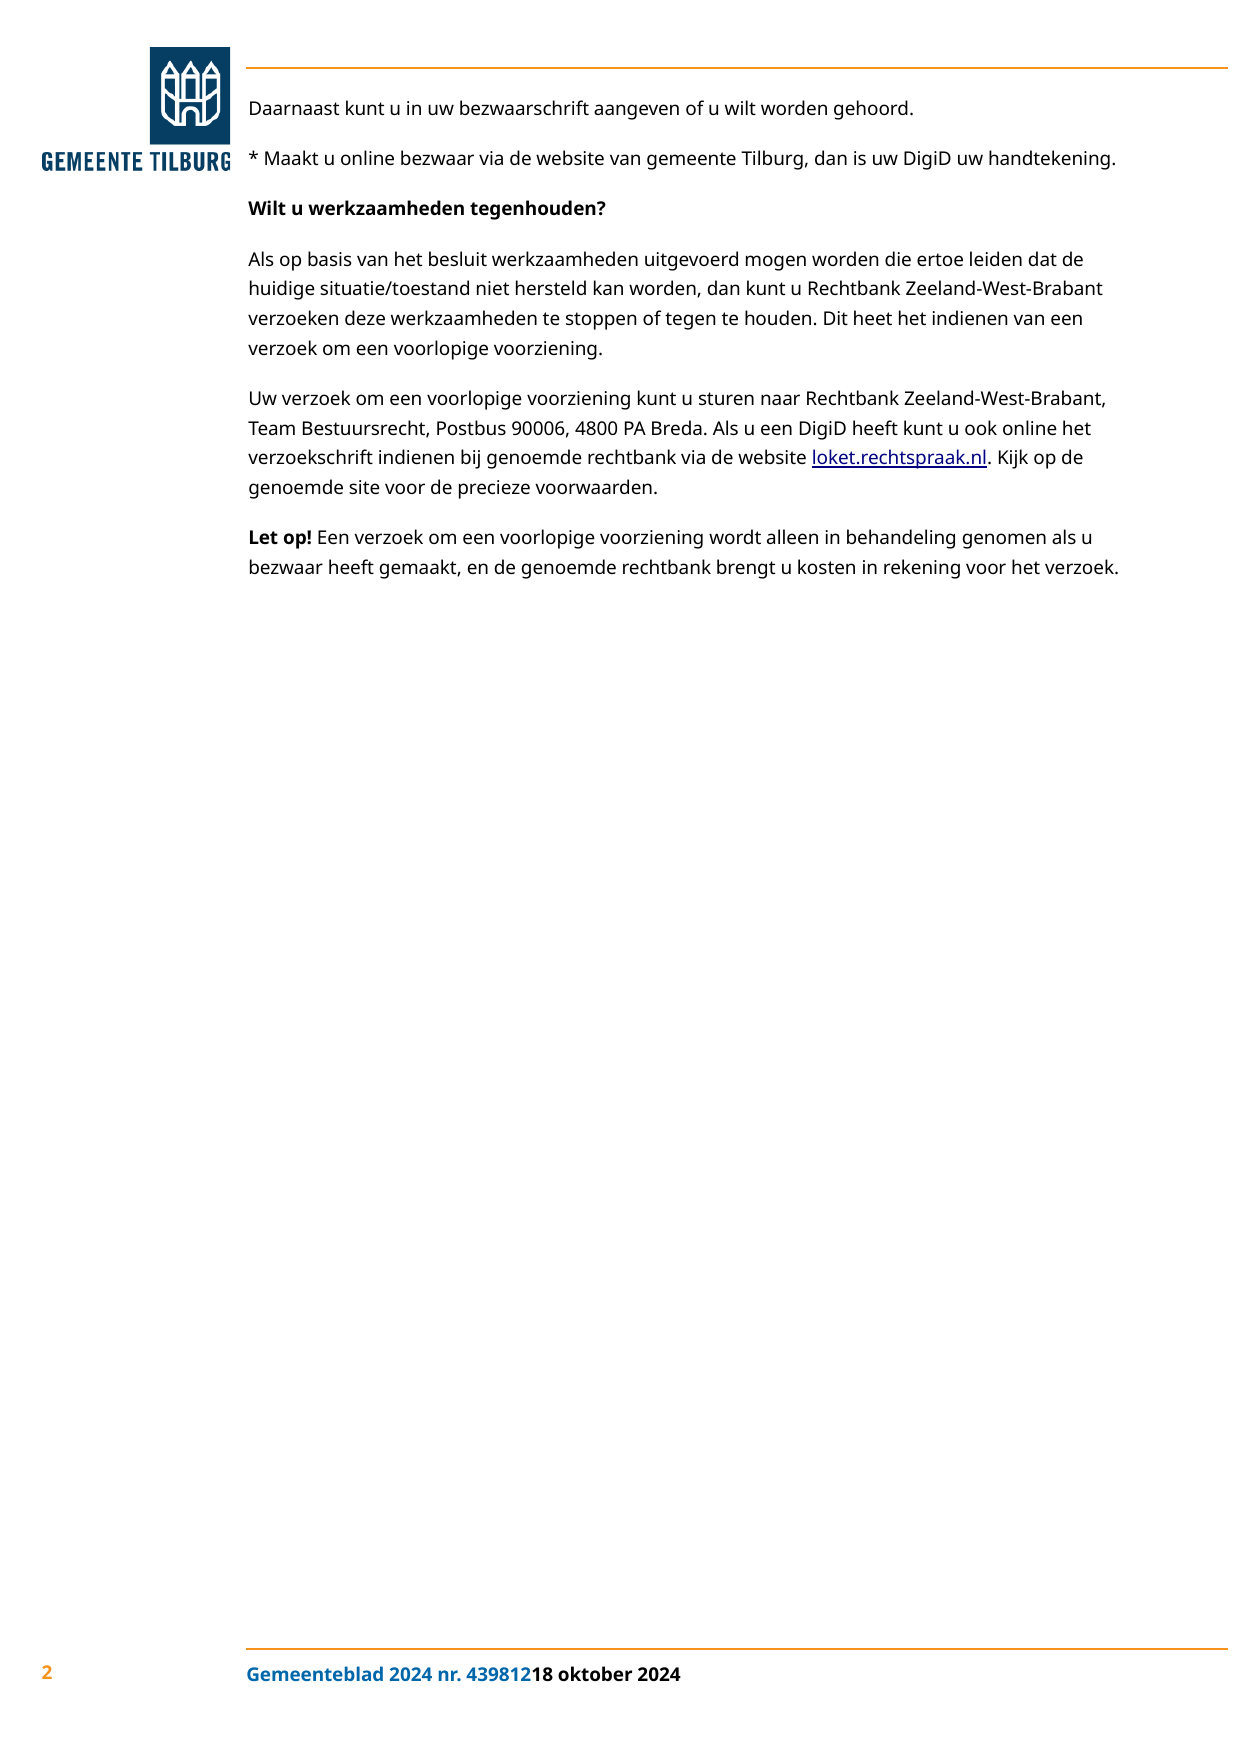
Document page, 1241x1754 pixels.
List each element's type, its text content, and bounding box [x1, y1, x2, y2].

text * Maakt u online bezwaar via de website van gemeente Tilburg, dan is uw DigiD uw handtekening. [248, 145, 1152, 171]
picture [41, 47, 231, 172]
text Let op! Een verzoek om een voorlopige voorziening wordt alleen in behandeling genomen als u bezwaar heeft gemaakt, en de genoemde rechtbank brengt u kosten in rekening voor het verzoek. [248, 524, 1152, 580]
text Daarnaast kunt u in uw bezwaarschrift aangeven of u wilt worden gehoord. [248, 95, 1152, 121]
text Als op basis van het besluit werkzaamheden uitgevoerd mogen worden die ertoe leiden dat de huidige situatie/toestand niet hersteld kan worden, dan kunt u Rechtbank Zeeland-West-Brabant verzoeken deze werkzaamheden te stoppen of tegen te houden. Dit heet het indienen van een verzoek om een voorlopige voorziening. [248, 246, 1152, 361]
text Wilt u werkzaamheden tegenhouden? [248, 196, 1152, 221]
text Uw verzoek om een voorlopige voorziening kunt u sturen naar Rechtbank Zeeland-West-Brabant, Team Bestuursrecht, Postbus 90006, 4800 PA Breda. Als u een DigiD heeft kunt u ook online het verzoekschrift indienen bij genoemde rechtbank via de website loket.rechtspraak.nl. Kijk op de genoemde site voor de precieze voorwaarden. [248, 385, 1152, 500]
